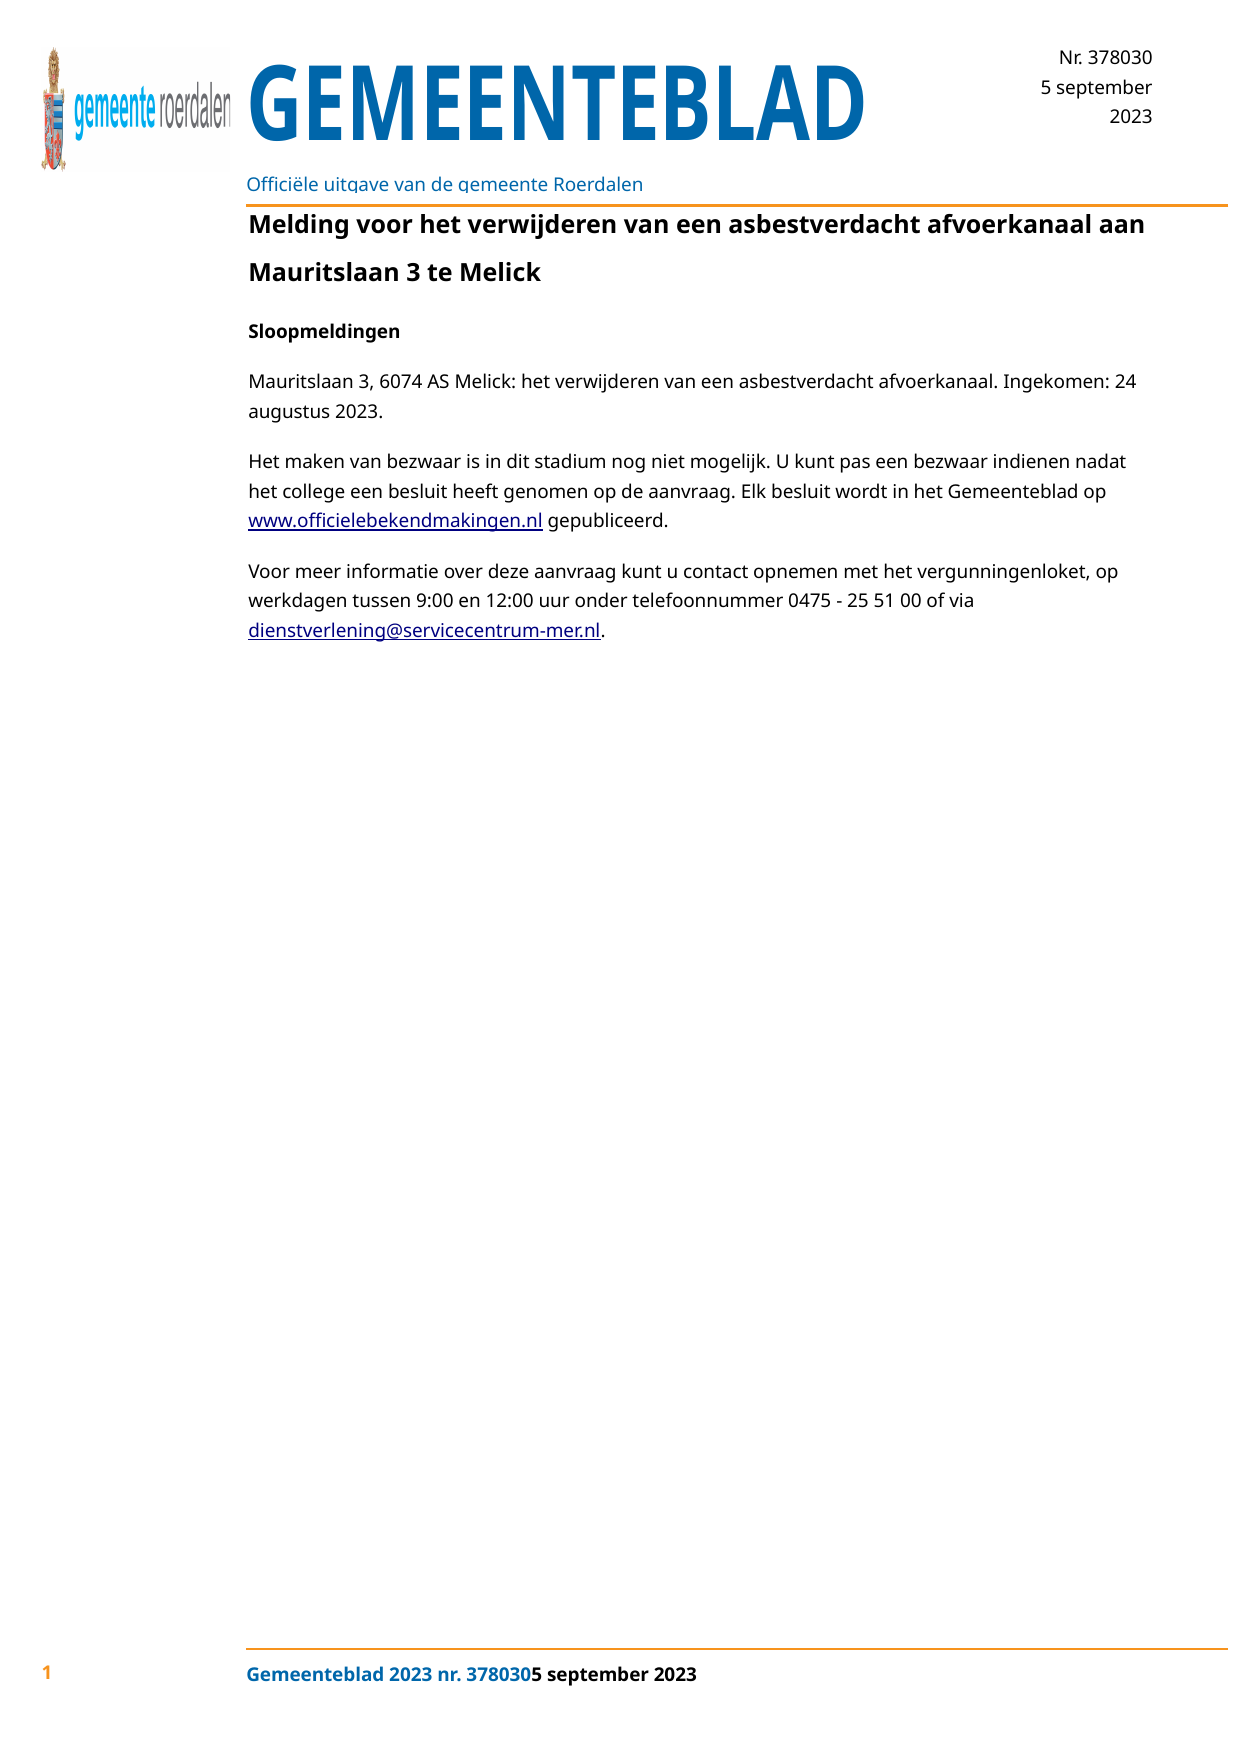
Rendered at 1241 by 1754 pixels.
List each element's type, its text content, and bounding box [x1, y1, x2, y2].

text Sloopmeldingen [248, 318, 1152, 344]
text Het maken van bezwaar is in dit stadium nog niet mogelijk. U kunt pas een bezwaar indienen nadat het college een besluit heeft genomen op de aanvraag. Elk besluit wordt in het Gemeenteblad op www.officielebekendmakingen.nl gepubliceerd. [248, 448, 1152, 533]
picture [41, 47, 231, 172]
text Voor meer informatie over deze aanvraag kunt u contact opnemen met het vergunningenloket, op werkdagen tussen 9:00 en 12:00 uur onder telefoonnummer 0475 - 25 51 00 of via dienstverlening@servicecentrum-mer.nl. [248, 558, 1152, 643]
text Melding voor het verwijderen van een asbestverdacht afvoerkanaal aan Mauritslaan 3 te Melick [248, 207, 1152, 288]
text Mauritslaan 3, 6074 AS Melick: het verwijderen van een asbestverdacht afvoerkanaal. Ingekomen: 24 augustus 2023. [248, 368, 1152, 424]
